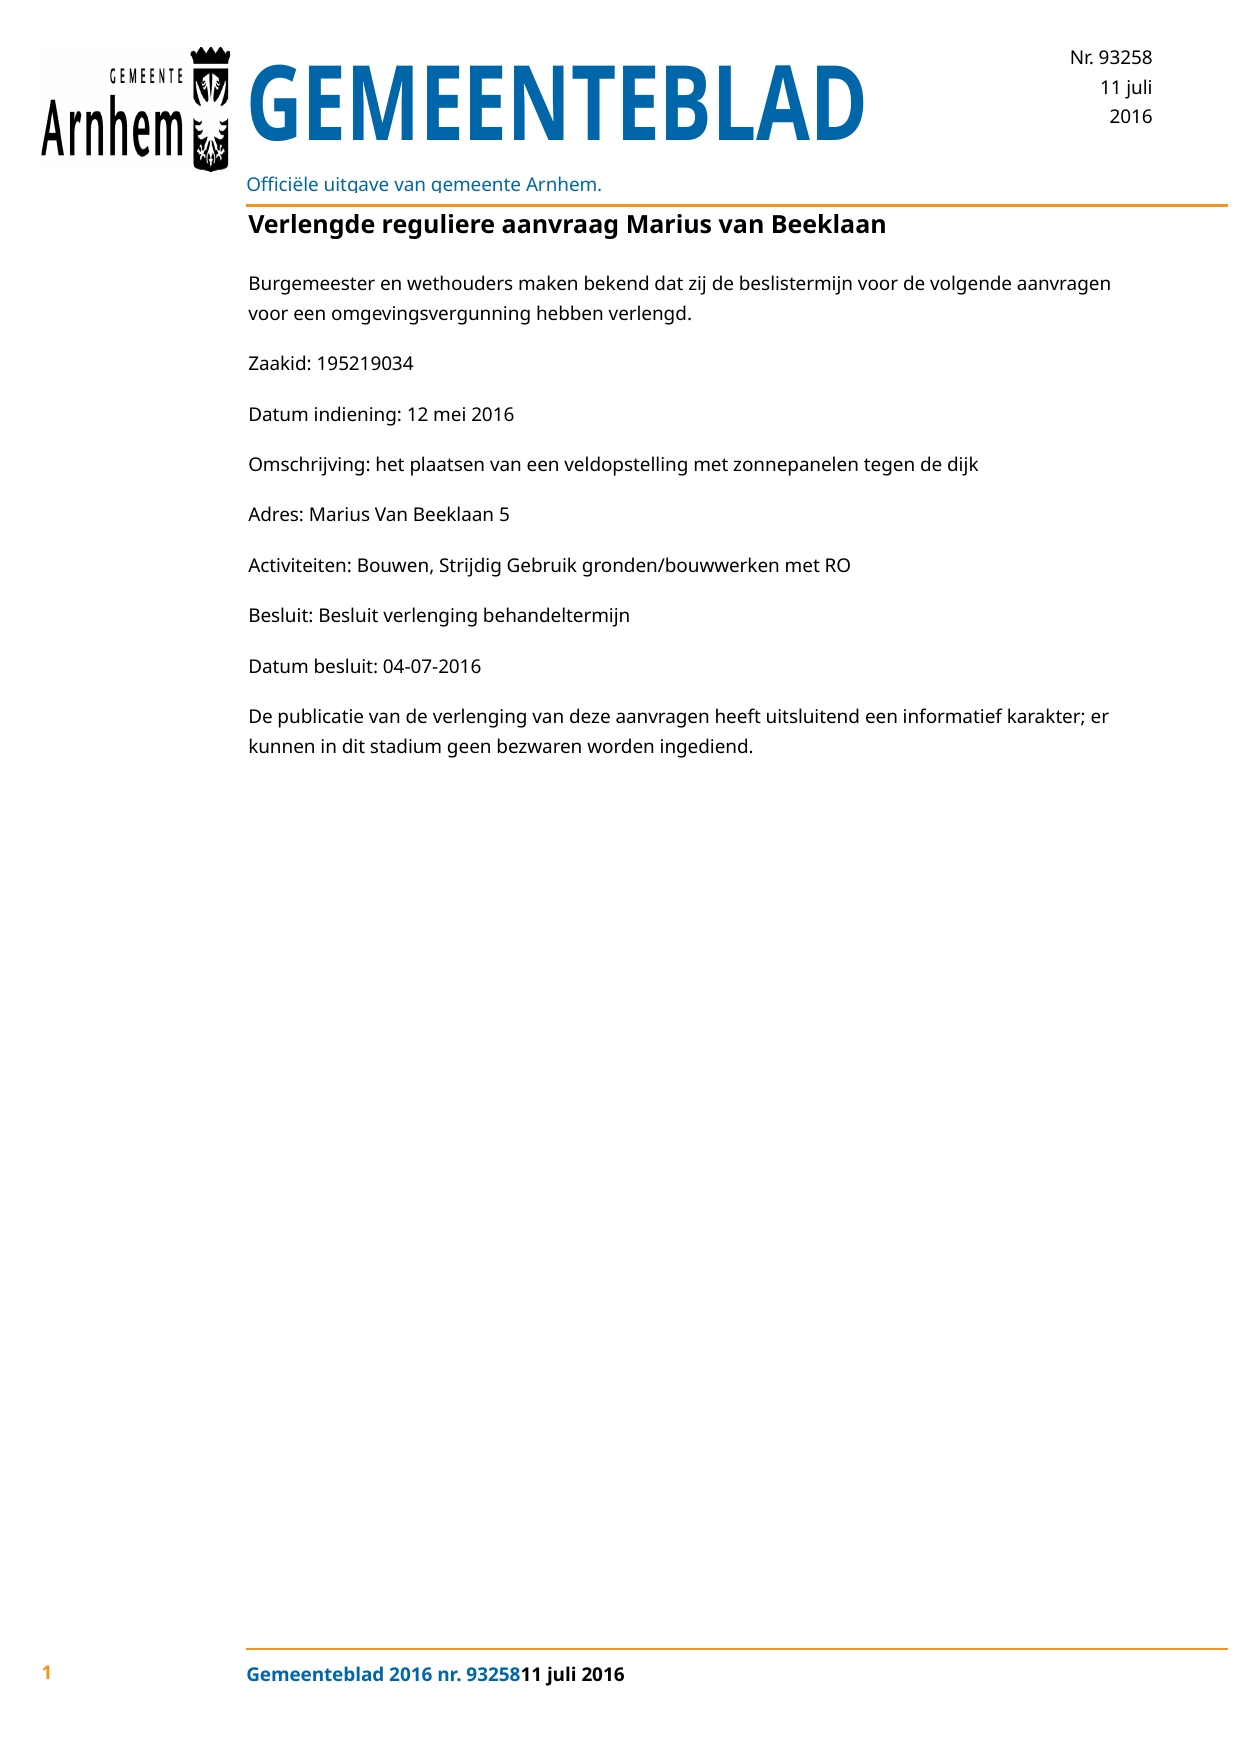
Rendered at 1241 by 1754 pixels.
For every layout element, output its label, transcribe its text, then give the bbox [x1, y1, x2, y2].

text Datum indiening: 12 mei 2016 [248, 401, 1152, 426]
text Activiteiten: Bouwen, Strijdig Gebruik gronden/bouwwerken met RO [248, 552, 1152, 578]
text Adres: Marius Van Beeklaan 5 [248, 502, 1152, 527]
text Datum besluit: 04-07-2016 [248, 653, 1152, 678]
text Besluit: Besluit verlenging behandeltermijn [248, 602, 1152, 628]
text Burgemeester en wethouders maken bekend dat zij de beslistermijn voor de volgende aanvragen voor een omgevingsvergunning hebben verlengd. [248, 270, 1152, 326]
picture [41, 47, 231, 172]
text De publicatie van de verlenging van deze aanvragen heeft uitsluitend een informatief karakter; er kunnen in dit stadium geen bezwaren worden ingediend. [248, 703, 1152, 758]
text Zaakid: 195219034 [248, 350, 1152, 376]
text Omschrijving: het plaatsen van een veldopstelling met zonnepanelen tegen de dijk [248, 451, 1152, 477]
text Verlengde reguliere aanvraag Marius van Beeklaan [248, 207, 1152, 241]
